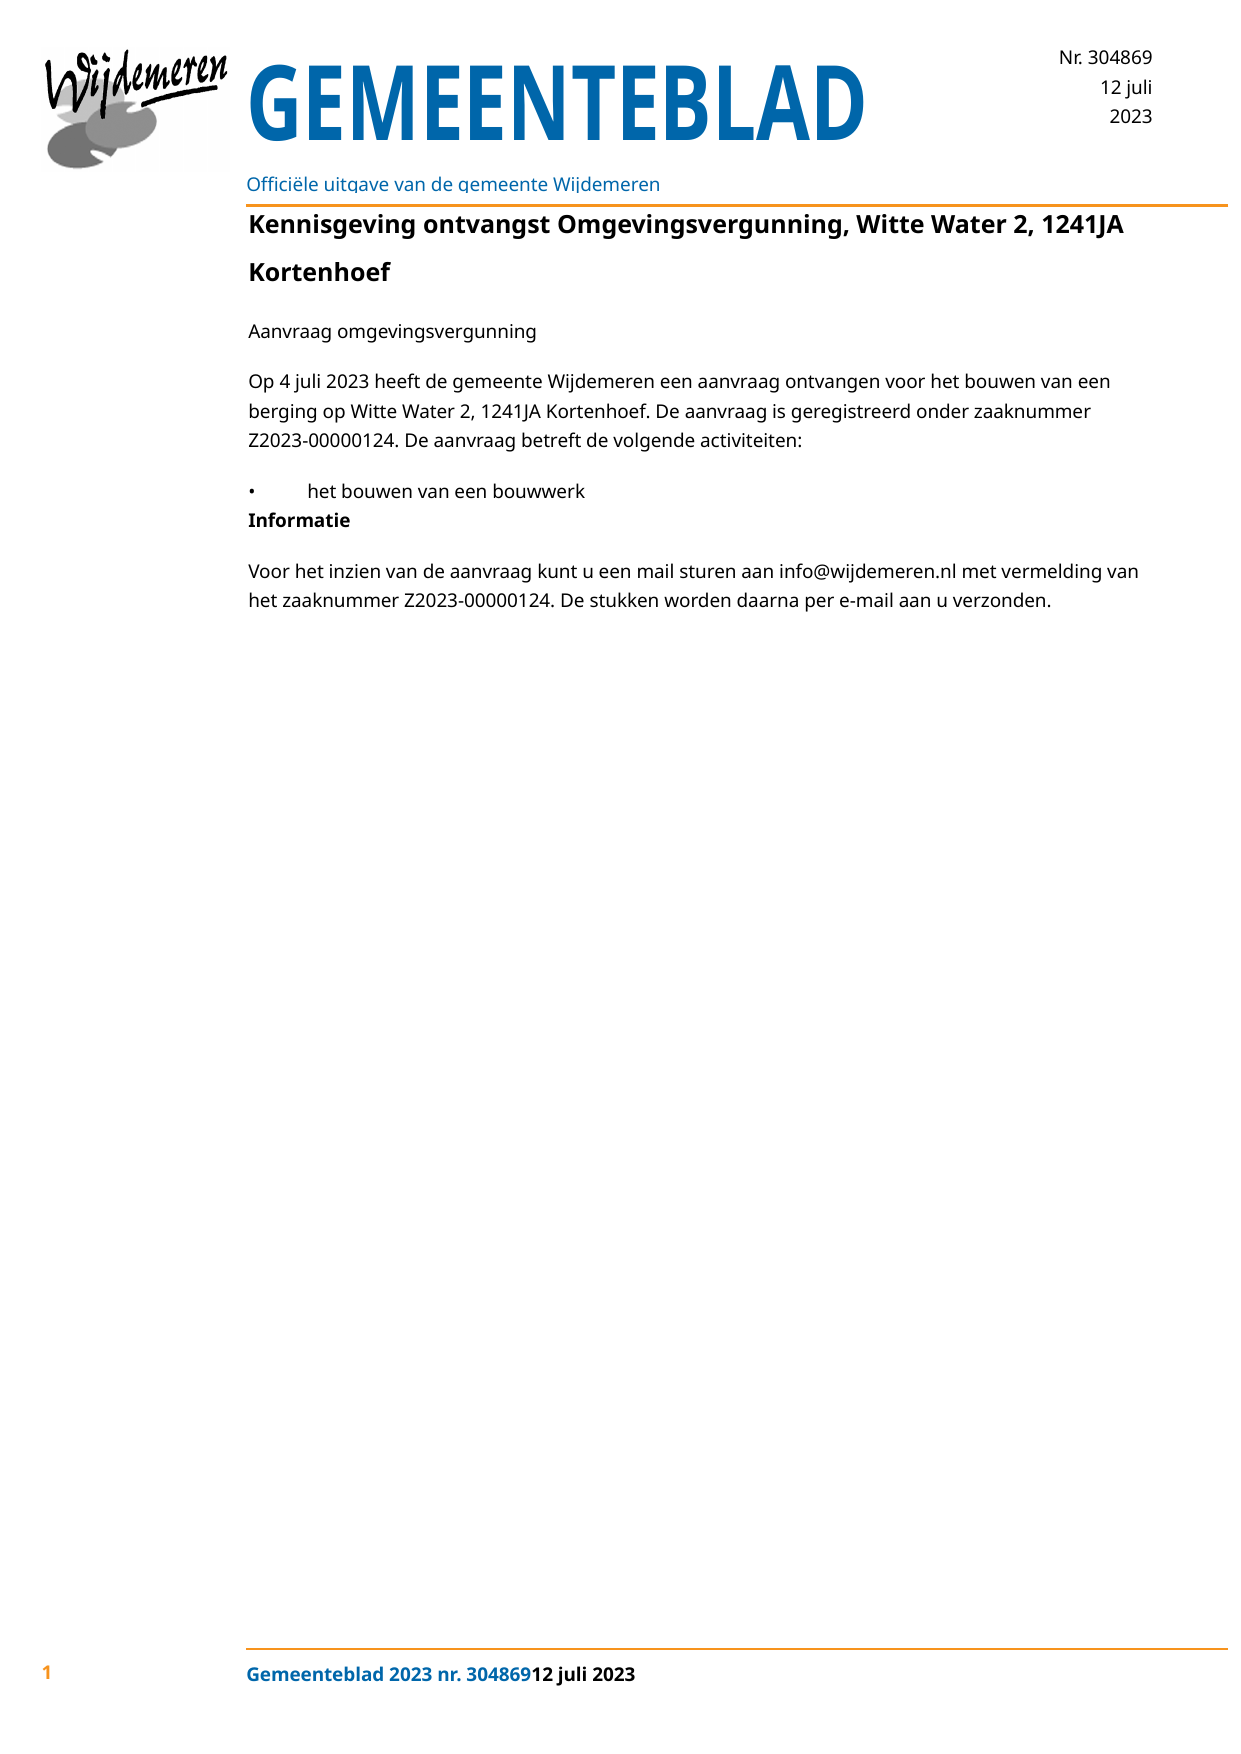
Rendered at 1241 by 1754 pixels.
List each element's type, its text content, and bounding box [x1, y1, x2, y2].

picture [41, 47, 231, 172]
text Informatie [248, 507, 1152, 533]
text Voor het inzien van de aanvraag kunt u een mail sturen aan info@wijdemeren.nl met vermelding van het zaaknummer Z2023-00000124. De stukken worden daarna per e-mail aan u verzonden. [248, 558, 1152, 613]
text Aanvraag omgevingsvergunning [248, 318, 1152, 344]
text Op 4 juli 2023 heeft de gemeente Wijdemeren een aanvraag ontvangen voor het bouwen van een berging op Witte Water 2, 1241JA Kortenhoef. De aanvraag is geregistreerd onder zaaknummer Z2023-00000124. De aanvraag betreft de volgende activiteiten: [248, 368, 1152, 453]
list het bouwen van een bouwwerk [248, 478, 1152, 504]
text Kennisgeving ontvangst Omgevingsvergunning, Witte Water 2, 1241JA Kortenhoef [248, 207, 1152, 288]
